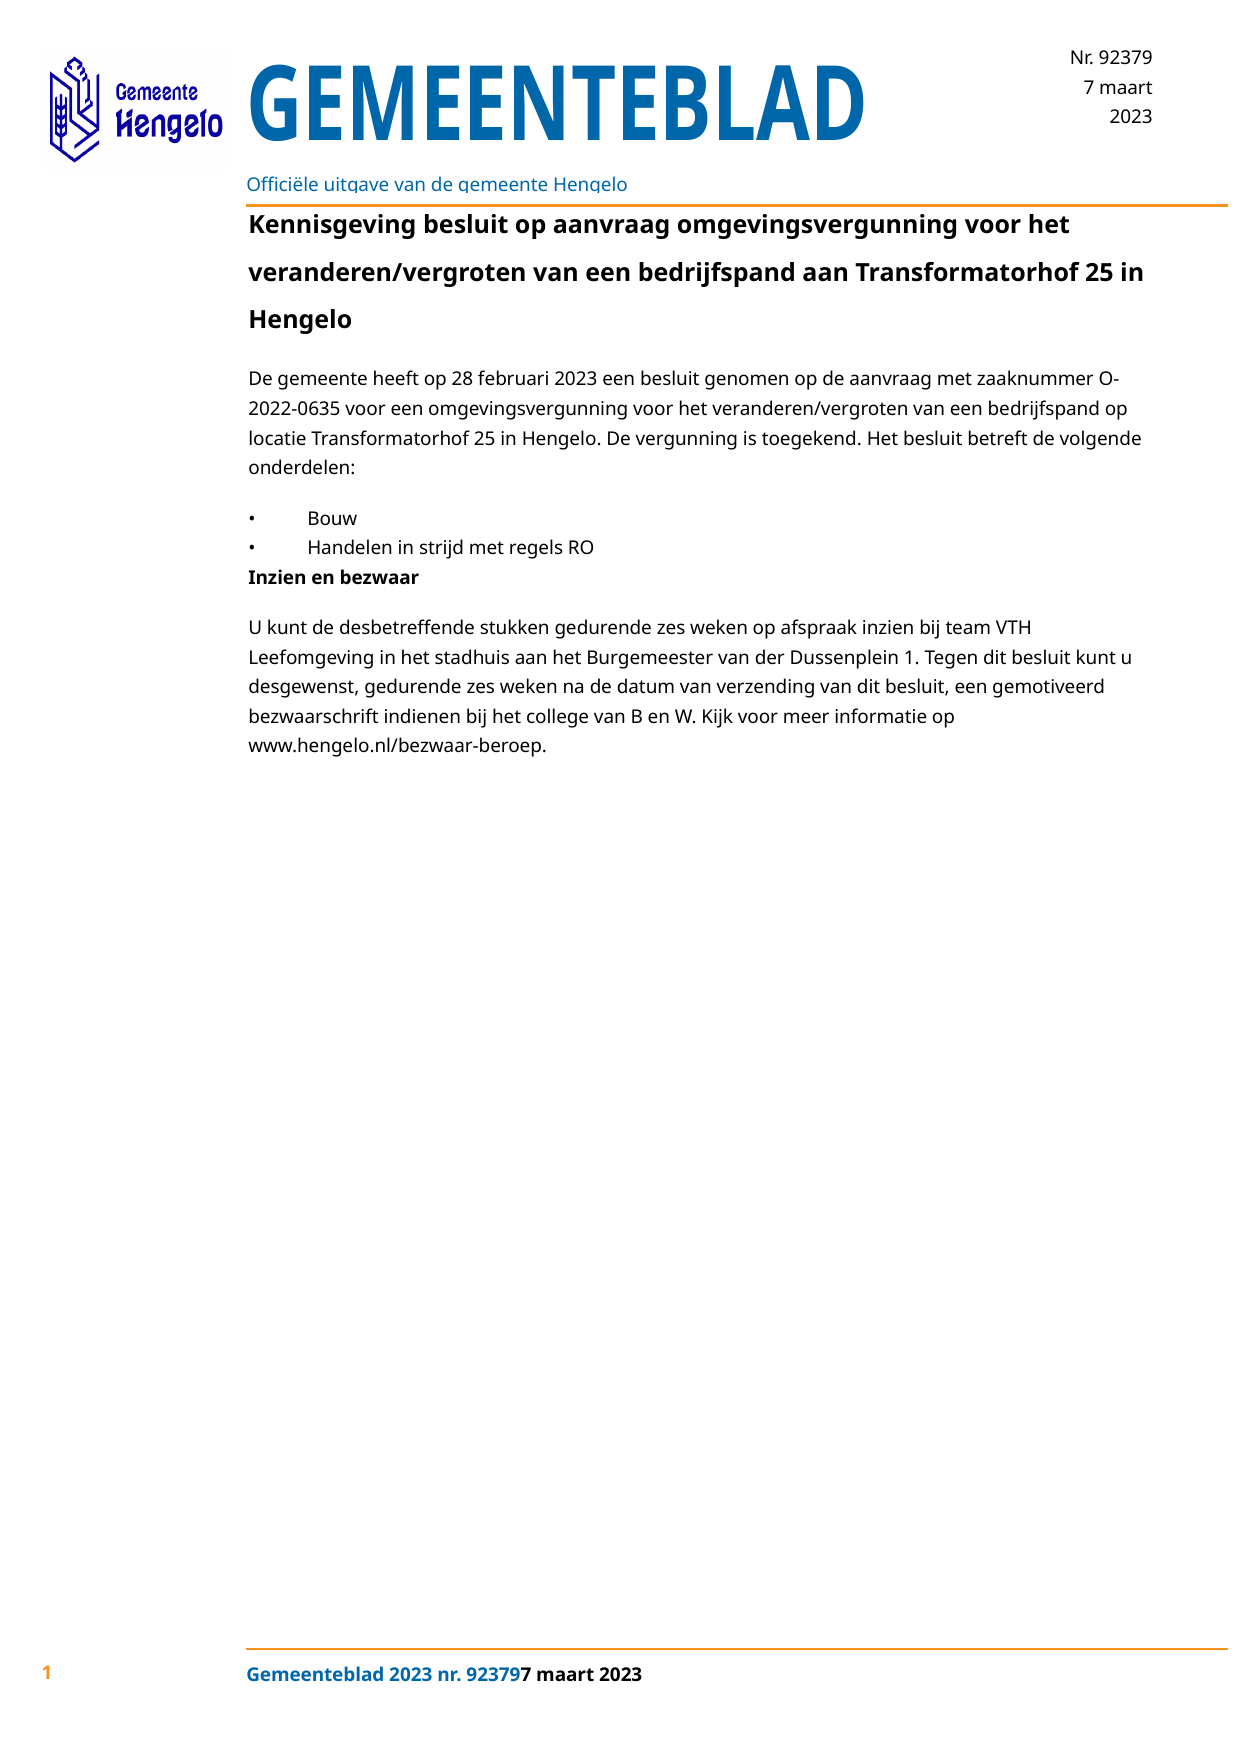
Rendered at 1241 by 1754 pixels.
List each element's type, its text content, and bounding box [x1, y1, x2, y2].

text U kunt de desbetreffende stukken gedurende zes weken op afspraak inzien bij team VTH Leefomgeving in het stadhuis aan het Burgemeester van der Dussenplein 1. Tegen dit besluit kunt u desgewenst, gedurende zes weken na de datum van verzending van dit besluit, een gemotiveerd bezwaarschrift indienen bij het college van B en W. Kijk voor meer informatie op www.hengelo.nl/bezwaar-beroep. [248, 614, 1152, 758]
picture [41, 47, 231, 172]
list Handelen in strijd met regels RO [248, 534, 1152, 560]
list Bouw [248, 505, 1152, 530]
text De gemeente heeft op 28 februari 2023 een besluit genomen op de aanvraag met zaaknummer O-2022-0635 voor een omgevingsvergunning voor het veranderen/vergroten van een bedrijfspand op locatie Transformatorhof 25 in Hengelo. De vergunning is toegekend. Het besluit betreft de volgende onderdelen: [248, 366, 1152, 480]
text Kennisgeving besluit op aanvraag omgevingsvergunning voor het veranderen/vergroten van een bedrijfspand aan Transformatorhof 25 in Hengelo [248, 207, 1152, 336]
text Inzien en bezwaar [248, 564, 1152, 589]
